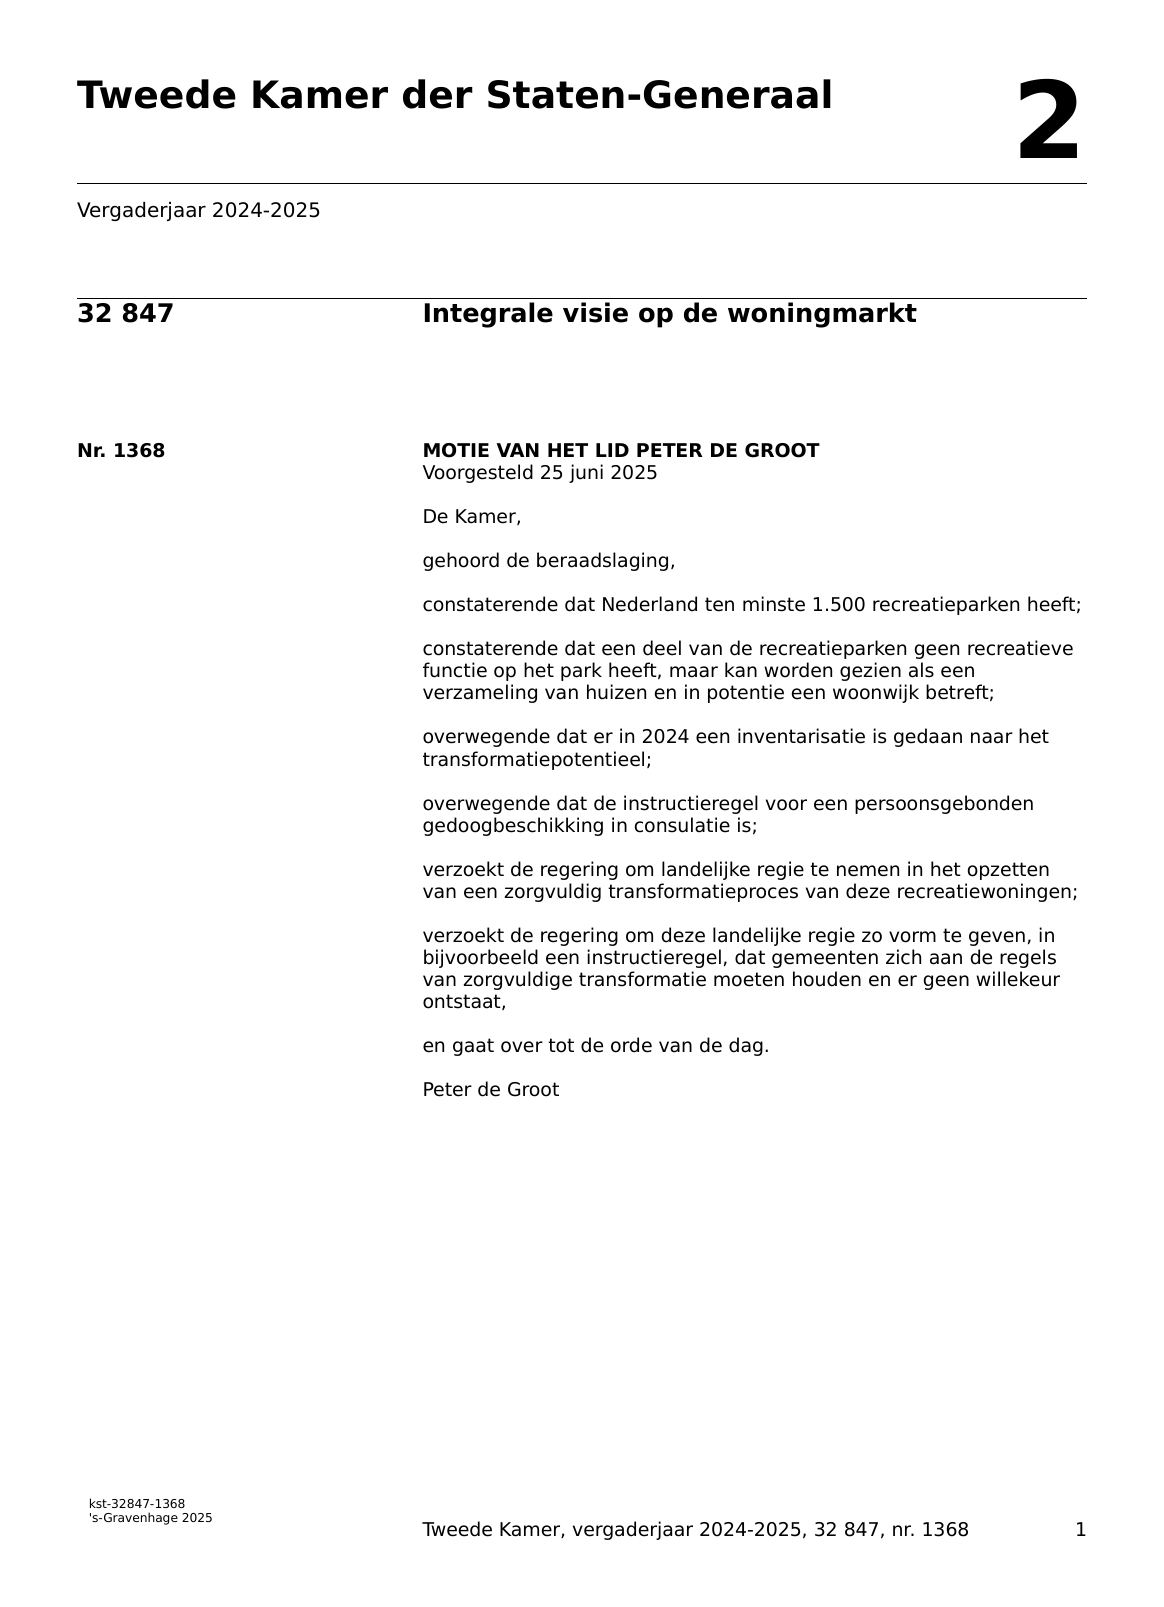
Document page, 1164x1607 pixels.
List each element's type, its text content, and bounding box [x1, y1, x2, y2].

text Voorgesteld 25 juni 2025 [422, 462, 1087, 484]
text overwegende dat er in 2024 een inventarisatie is gedaan naar het transformatiepotentieel; [422, 726, 1087, 770]
text Peter de Groot [422, 1079, 1087, 1101]
text verzoekt de regering om landelijke regie te nemen in het opzetten van een zorgvuldig transformatieproces van deze recreatiewoningen; [422, 859, 1087, 903]
text De Kamer, [422, 506, 1087, 528]
text verzoekt de regering om deze landelijke regie zo vorm te geven, in bijvoorbeeld een instructieregel, dat gemeenten zich aan de regels van zorgvuldige transformatie moeten houden en er geen willekeur ontstaat, [422, 925, 1087, 1013]
table_header 2 [886, 59, 1087, 183]
subtitle Nr. 1368 MOTIE VAN HET LID PETER DE GROOT [77, 440, 1087, 462]
text constaterende dat Nederland ten minste 1.500 recreatieparken heeft; [422, 594, 1087, 616]
text gehoord de beraadslaging, [422, 550, 1087, 572]
text 's-Gravenhage 2025 [88, 1511, 323, 1525]
text en gaat over tot de orde van de dag. [422, 1035, 1087, 1057]
subtitle 32 847 Integrale visie op de woningmarkt [77, 299, 1087, 329]
text overwegende dat de instructieregel voor een persoonsgebonden gedoogbeschikking in consulatie is; [422, 793, 1087, 837]
text kst-32847-1368 [88, 1497, 323, 1511]
table_cell Vergaderjaar 2024-2025 [77, 184, 1087, 298]
text constaterende dat een deel van de recreatieparken geen recreatieve functie op het park heeft, maar kan worden gezien als een verzameling van huizen en in potentie een woonwijk betreft; [422, 638, 1087, 704]
table_header Tweede Kamer der Staten-Generaal [77, 59, 886, 183]
